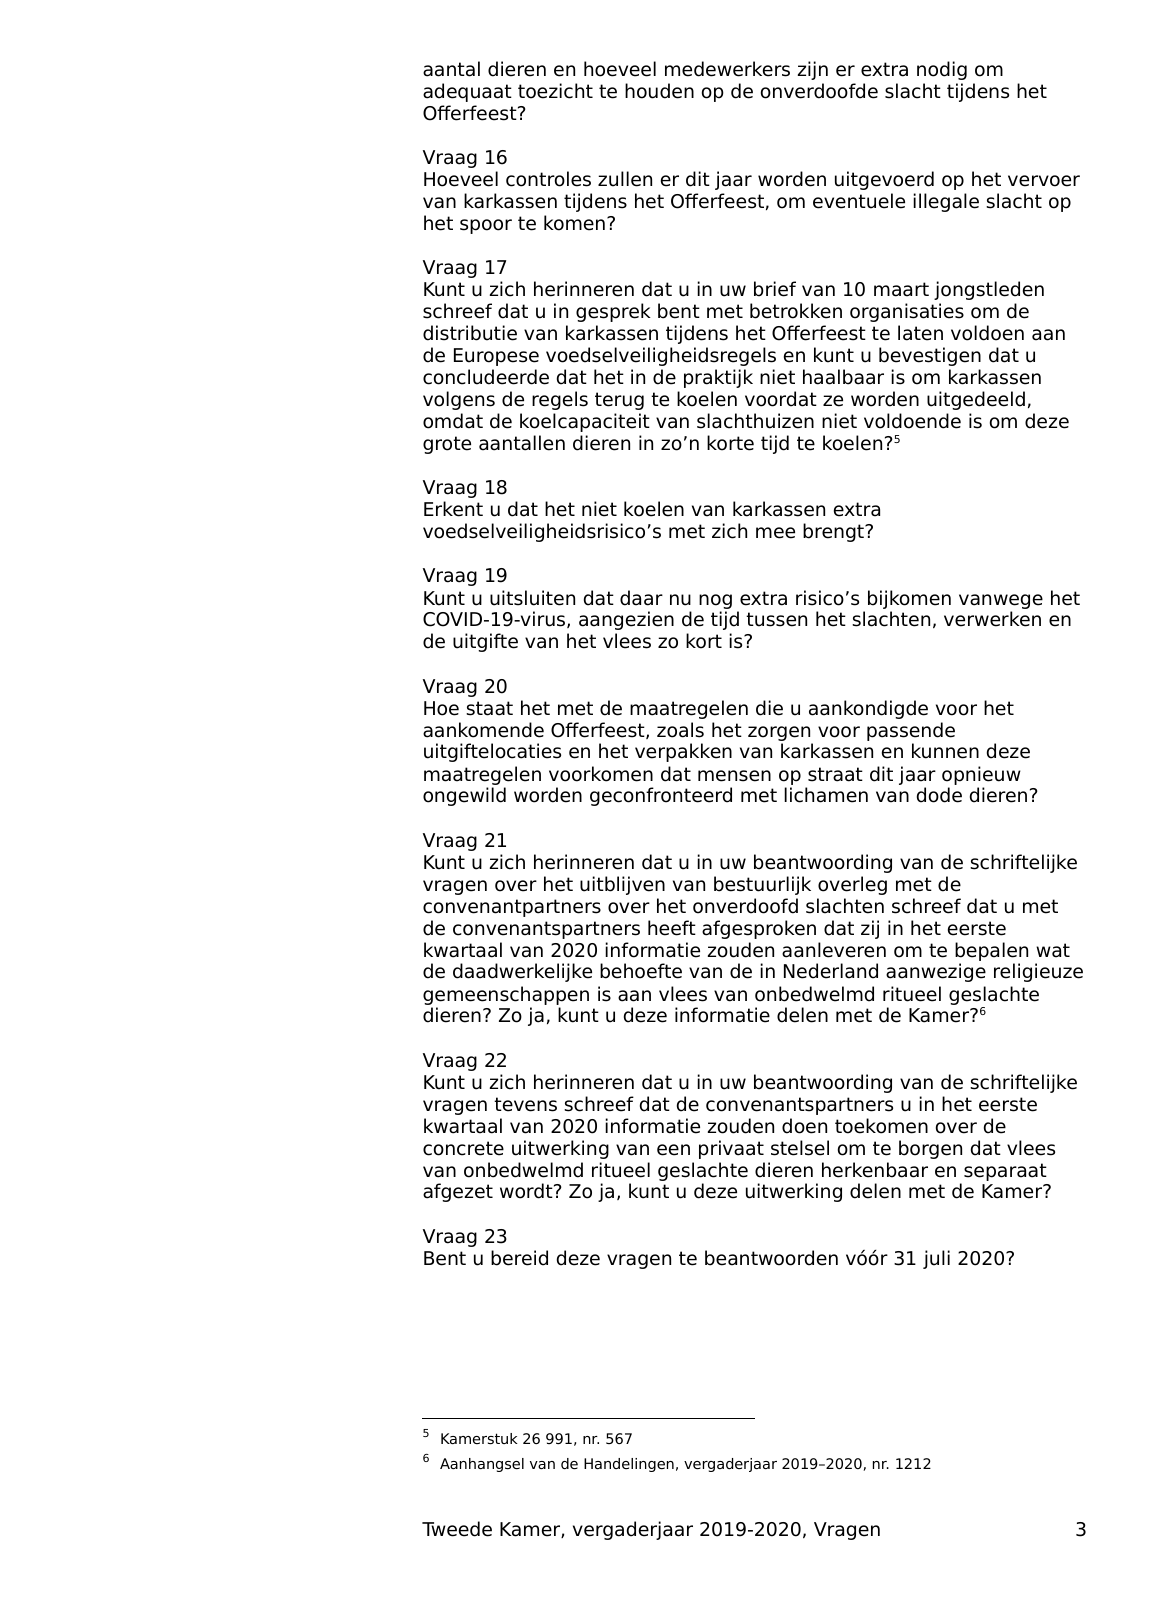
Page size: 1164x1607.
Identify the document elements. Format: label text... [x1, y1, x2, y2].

text Vraag 20 [422, 676, 1087, 697]
text Bent u bereid deze vragen te beantwoorden vóór 31 juli 2020? [422, 1248, 1087, 1269]
text Kunt u zich herinneren dat u in uw beantwoording van de schriftelijke vragen over het uitblijven van bestuurlijk overleg met de convenantpartners over het onverdoofd slachten schreef dat u met de convenantspartners heeft afgesproken dat zij in het eerste kwartaal van 2020 informatie zouden aanleveren om te bepalen wat de daadwerkelijke behoefte van de in Nederland aanwezige religieuze gemeenschappen is aan vlees van onbedwelmd ritueel geslachte dieren? Zo ja, kunt u deze informatie delen met de Kamer? [422, 852, 1087, 1027]
text Kunt u zich herinneren dat u in uw beantwoording van de schriftelijke vragen tevens schreef dat de convenantspartners u in het eerste kwartaal van 2020 informatie zouden doen toekomen over de concrete uitwerking van een privaat stelsel om te borgen dat vlees van onbedwelmd ritueel geslachte dieren herkenbaar en separaat afgezet wordt? Zo ja, kunt u deze uitwerking delen met de Kamer? [422, 1072, 1087, 1203]
text Hoeveel controles zullen er dit jaar worden uitgevoerd op het vervoer van karkassen tijdens het Offerfeest, om eventuele illegale slacht op het spoor te komen? [422, 169, 1087, 235]
text Kunt u zich herinneren dat u in uw brief van 10 maart jongstleden schreef dat u in gesprek bent met betrokken organisaties om de distributie van karkassen tijdens het Offerfeest te laten voldoen aan de Europese voedselveiligheidsregels en kunt u bevestigen dat u concludeerde dat het in de praktijk niet haalbaar is om karkassen volgens de regels terug te koelen voordat ze worden uitgedeeld, omdat de koelcapaciteit van slachthuizen niet voldoende is om deze grote aantallen dieren in zo’n korte tijd te koelen? [422, 279, 1087, 455]
text Aanhangsel van de Handelingen, vergaderjaar 2019–2020, nr. 1212 [422, 1452, 1087, 1474]
text Vraag 19 [422, 565, 1087, 587]
text Vraag 22 [422, 1049, 1087, 1072]
text Hoe staat het met de maatregelen die u aankondigde voor het aankomende Offerfeest, zoals het zorgen voor passende uitgiftelocaties en het verpakken van karkassen en kunnen deze maatregelen voorkomen dat mensen op straat dit jaar opnieuw ongewild worden geconfronteerd met lichamen van dode dieren? [422, 697, 1087, 807]
text Erkent u dat het niet koelen van karkassen extra voedselveiligheidsrisico’s met zich mee brengt? [422, 499, 1087, 543]
text Vraag 21 [422, 829, 1087, 852]
text Vraag 17 [422, 257, 1087, 279]
text Vraag 23 [422, 1226, 1087, 1248]
text aantal dieren en hoeveel medewerkers zijn er extra nodig om adequaat toezicht te houden op de onverdoofde slacht tijdens het Offerfeest? [422, 59, 1087, 125]
text Kunt u uitsluiten dat daar nu nog extra risico’s bijkomen vanwege het COVID-19-virus, aangezien de tijd tussen het slachten, verwerken en de uitgifte van het vlees zo kort is? [422, 587, 1087, 653]
text Vraag 16 [422, 147, 1087, 169]
text Vraag 18 [422, 477, 1087, 499]
text Kamerstuk 26 991, nr. 567 [422, 1427, 1087, 1449]
